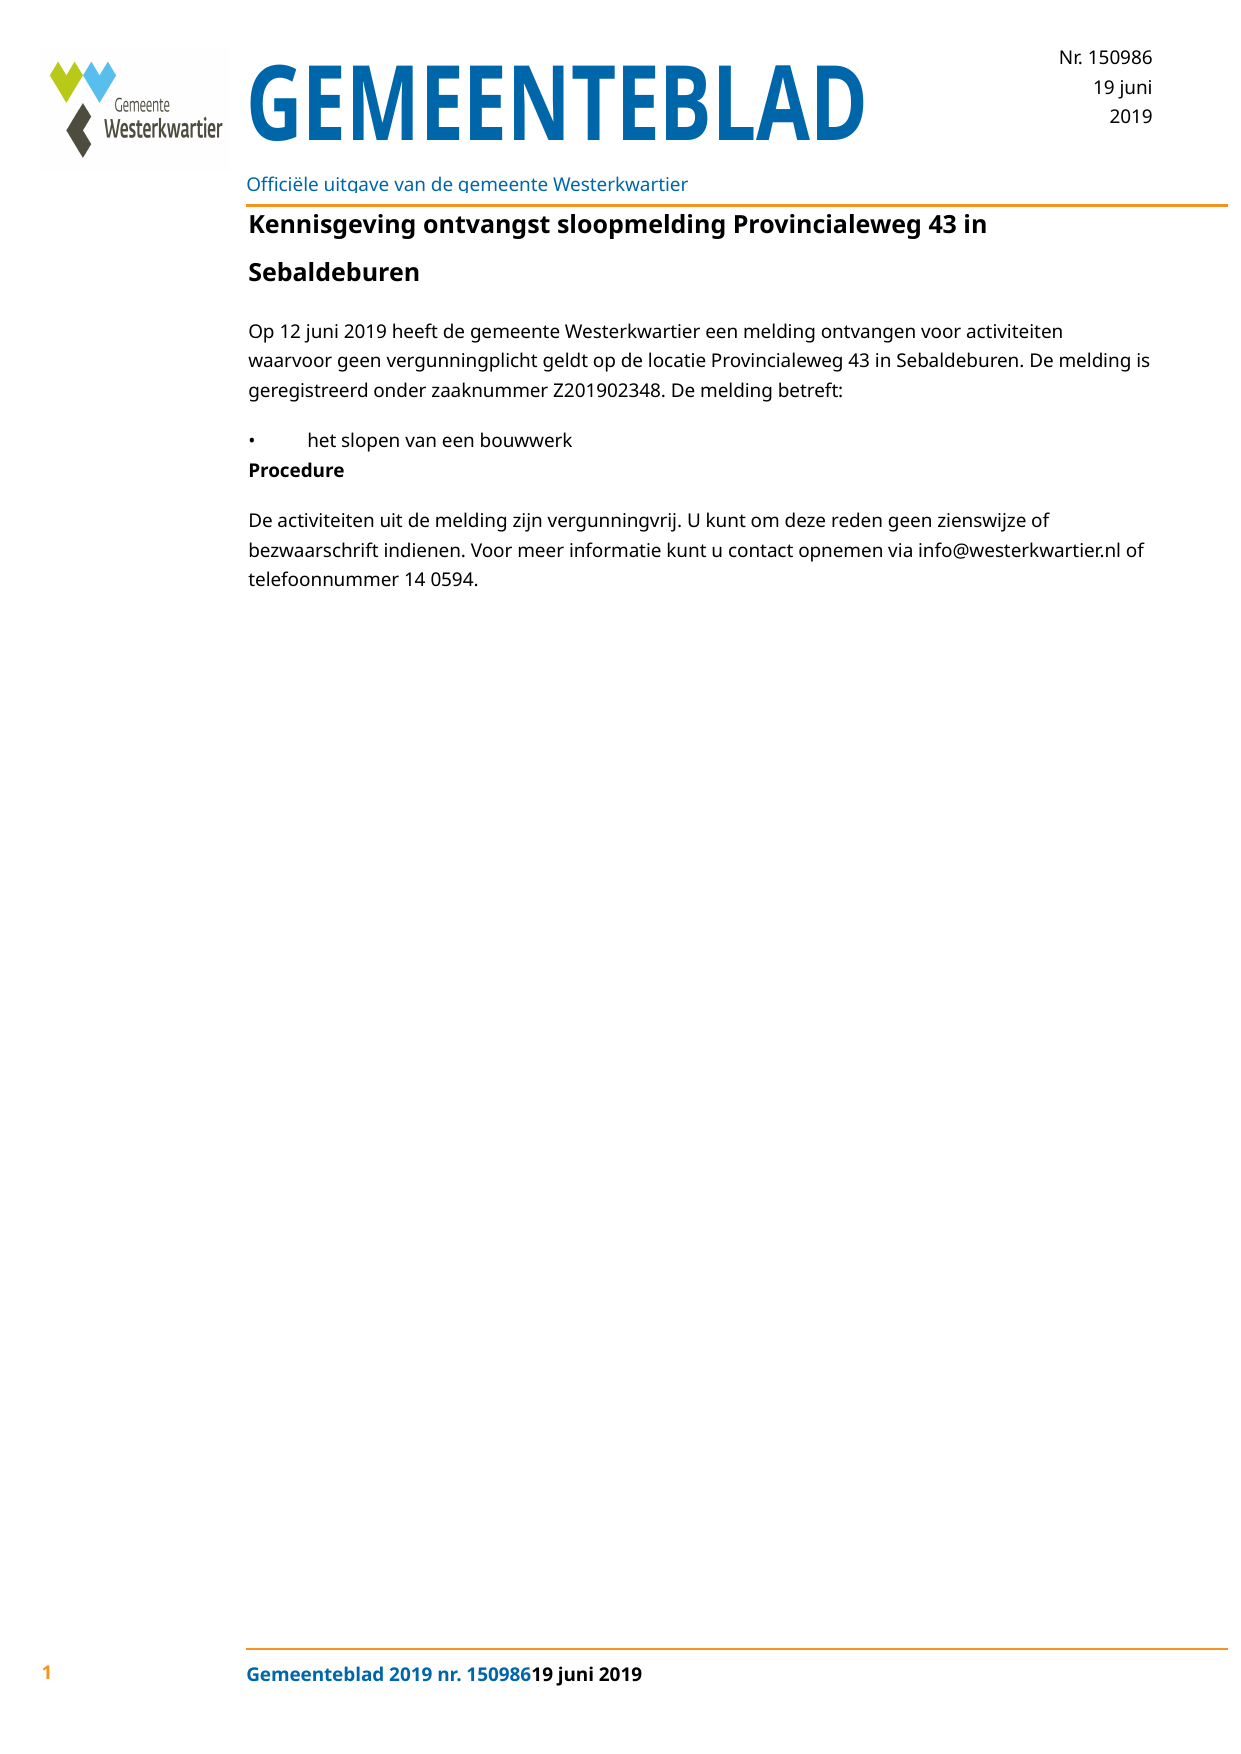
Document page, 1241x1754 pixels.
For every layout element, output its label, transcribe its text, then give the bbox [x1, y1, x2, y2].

text Op 12 juni 2019 heeft de gemeente Westerkwartier een melding ontvangen voor activiteiten waarvoor geen vergunningplicht geldt op de locatie Provincialeweg 43 in Sebaldeburen. De melding is geregistreerd onder zaaknummer Z201902348. De melding betreft: [248, 318, 1152, 403]
text Kennisgeving ontvangst sloopmelding Provincialeweg 43 in Sebaldeburen [248, 207, 1152, 288]
text De activiteiten uit de melding zijn vergunningvrij. U kunt om deze reden geen zienswijze of bezwaarschrift indienen. Voor meer informatie kunt u contact opnemen via info@westerkwartier.nl of telefoonnummer 14 0594. [248, 507, 1152, 592]
text Procedure [248, 457, 1152, 483]
picture [41, 47, 231, 172]
list het slopen van een bouwwerk [248, 427, 1152, 453]
